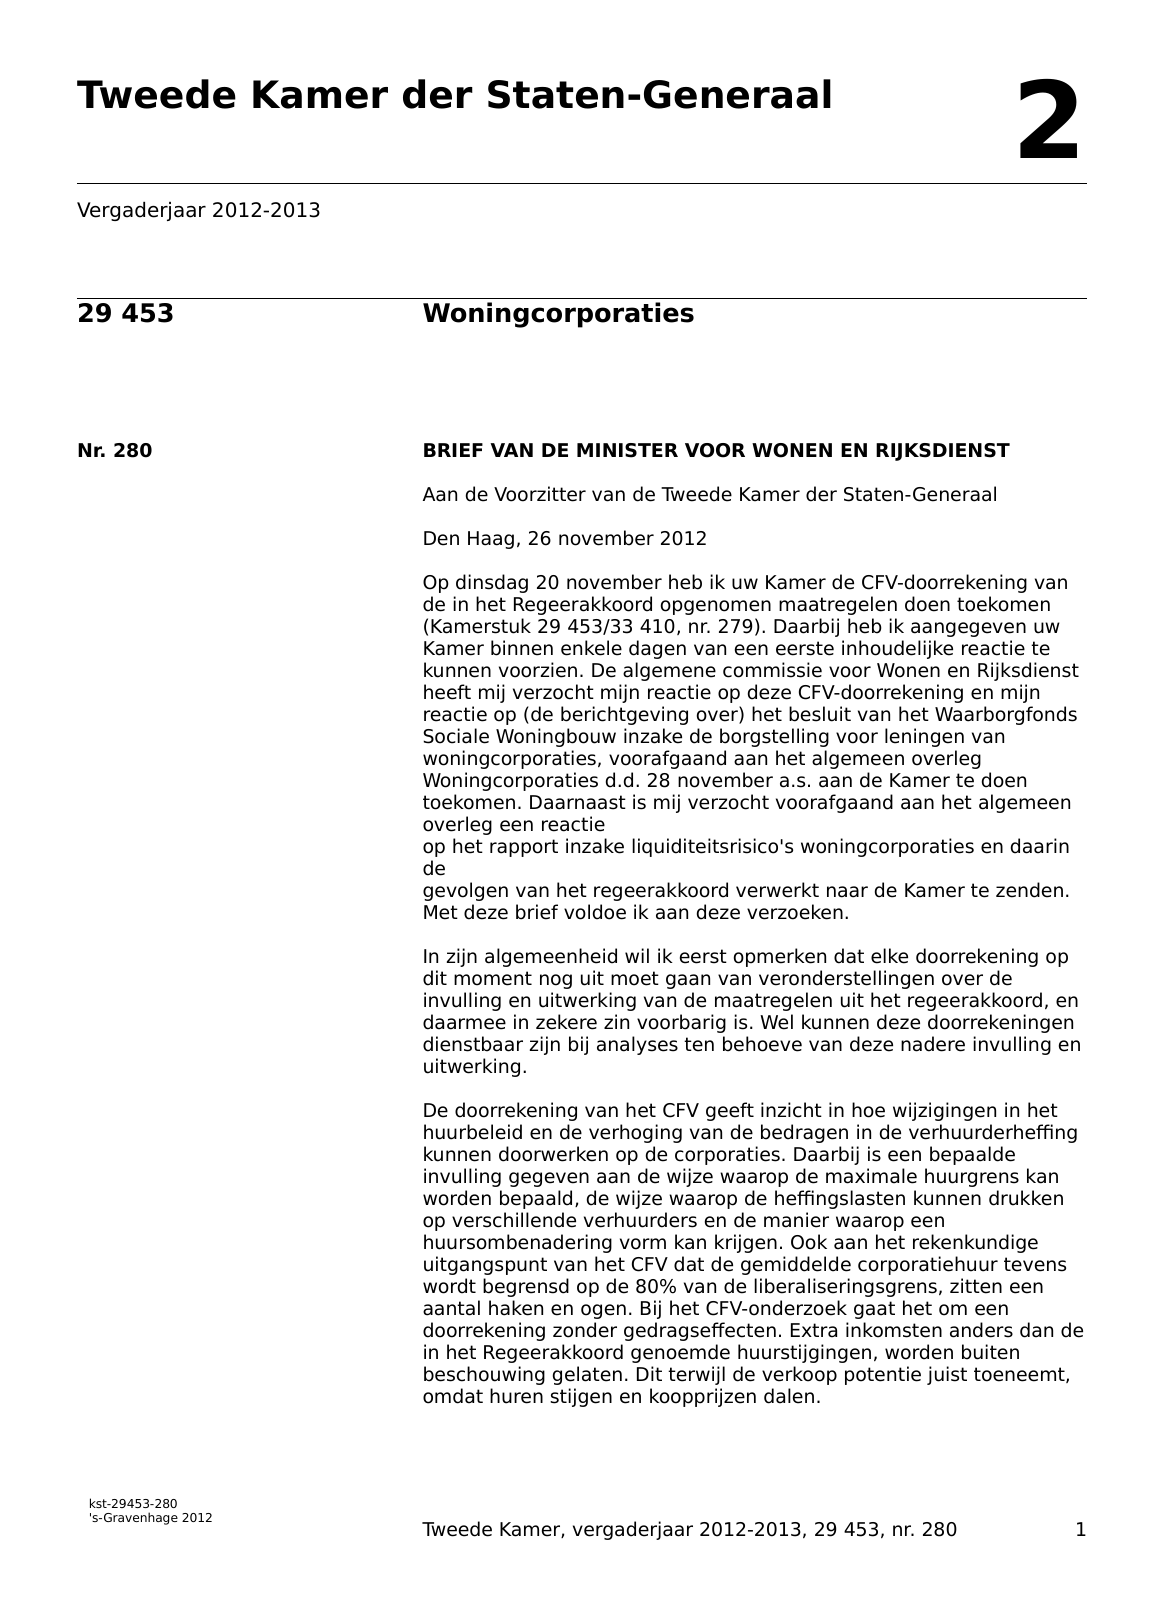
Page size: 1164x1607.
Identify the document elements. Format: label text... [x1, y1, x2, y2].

text Aan de Voorzitter van de Tweede Kamer der Staten-Generaal [422, 484, 1087, 506]
text kst-29453-280 [88, 1497, 323, 1511]
text op het rapport inzake liquiditeitsrisico's woningcorporaties en daarin de [422, 836, 1087, 880]
text In zijn algemeenheid wil ik eerst opmerken dat elke doorrekening op dit moment nog uit moet gaan van veronderstellingen over de invulling en uitwerking van de maatregelen uit het regeerakkoord, en daarmee in zekere zin voorbarig is. Wel kunnen deze doorrekeningen dienstbaar zijn bij analyses ten behoeve van deze nadere invulling en uitwerking. [422, 946, 1087, 1078]
table_cell Vergaderjaar 2012-2013 [77, 184, 1087, 298]
text gevolgen van het regeerakkoord verwerkt naar de Kamer te zenden. Met deze brief voldoe ik aan deze verzoeken. [422, 880, 1087, 924]
subtitle 29 453 Woningcorporaties [77, 299, 1087, 329]
text Den Haag, 26 november 2012 [422, 528, 1087, 550]
text De doorrekening van het CFV geeft inzicht in hoe wijzigingen in het huurbeleid en de verhoging van de bedragen in de verhuurderheffing kunnen doorwerken op de corporaties. Daarbij is een bepaalde invulling gegeven aan de wijze waarop de maximale huurgrens kan worden bepaald, de wijze waarop de heffingslasten kunnen drukken op verschillende verhuurders en de manier waarop een huursombenadering vorm kan krijgen. Ook aan het rekenkundige uitgangspunt van het CFV dat de gemiddelde corporatiehuur tevens wordt begrensd op de 80% van de liberaliseringsgrens, zitten een aantal haken en ogen. Bij het CFV-onderzoek gaat het om een doorrekening zonder gedragseffecten. Extra inkomsten anders dan de in het Regeerakkoord genoemde huurstijgingen, worden buiten beschouwing gelaten. Dit terwijl de verkoop potentie juist toeneemt, omdat huren stijgen en koopprijzen dalen. [422, 1100, 1087, 1408]
table_header 2 [886, 59, 1087, 183]
text 's-Gravenhage 2012 [88, 1511, 323, 1525]
subtitle Nr. 280 BRIEF VAN DE MINISTER VOOR WONEN EN RIJKSDIENST [77, 440, 1087, 462]
text Op dinsdag 20 november heb ik uw Kamer de CFV-doorrekening van de in het Regeerakkoord opgenomen maatregelen doen toekomen (Kamerstuk 29 453/33 410, nr. 279). Daarbij heb ik aangegeven uw Kamer binnen enkele dagen van een eerste inhoudelijke reactie te kunnen voorzien. De algemene commissie voor Wonen en Rijksdienst heeft mij verzocht mijn reactie op deze CFV-doorrekening en mijn reactie op (de berichtgeving over) het besluit van het Waarborgfonds Sociale Woningbouw inzake de borgstelling voor leningen van woningcorporaties, voorafgaand aan het algemeen overleg Woningcorporaties d.d. 28 november a.s. aan de Kamer te doen toekomen. Daarnaast is mij verzocht voorafgaand aan het algemeen overleg een reactie [422, 572, 1087, 836]
table_header Tweede Kamer der Staten-Generaal [77, 59, 886, 183]
